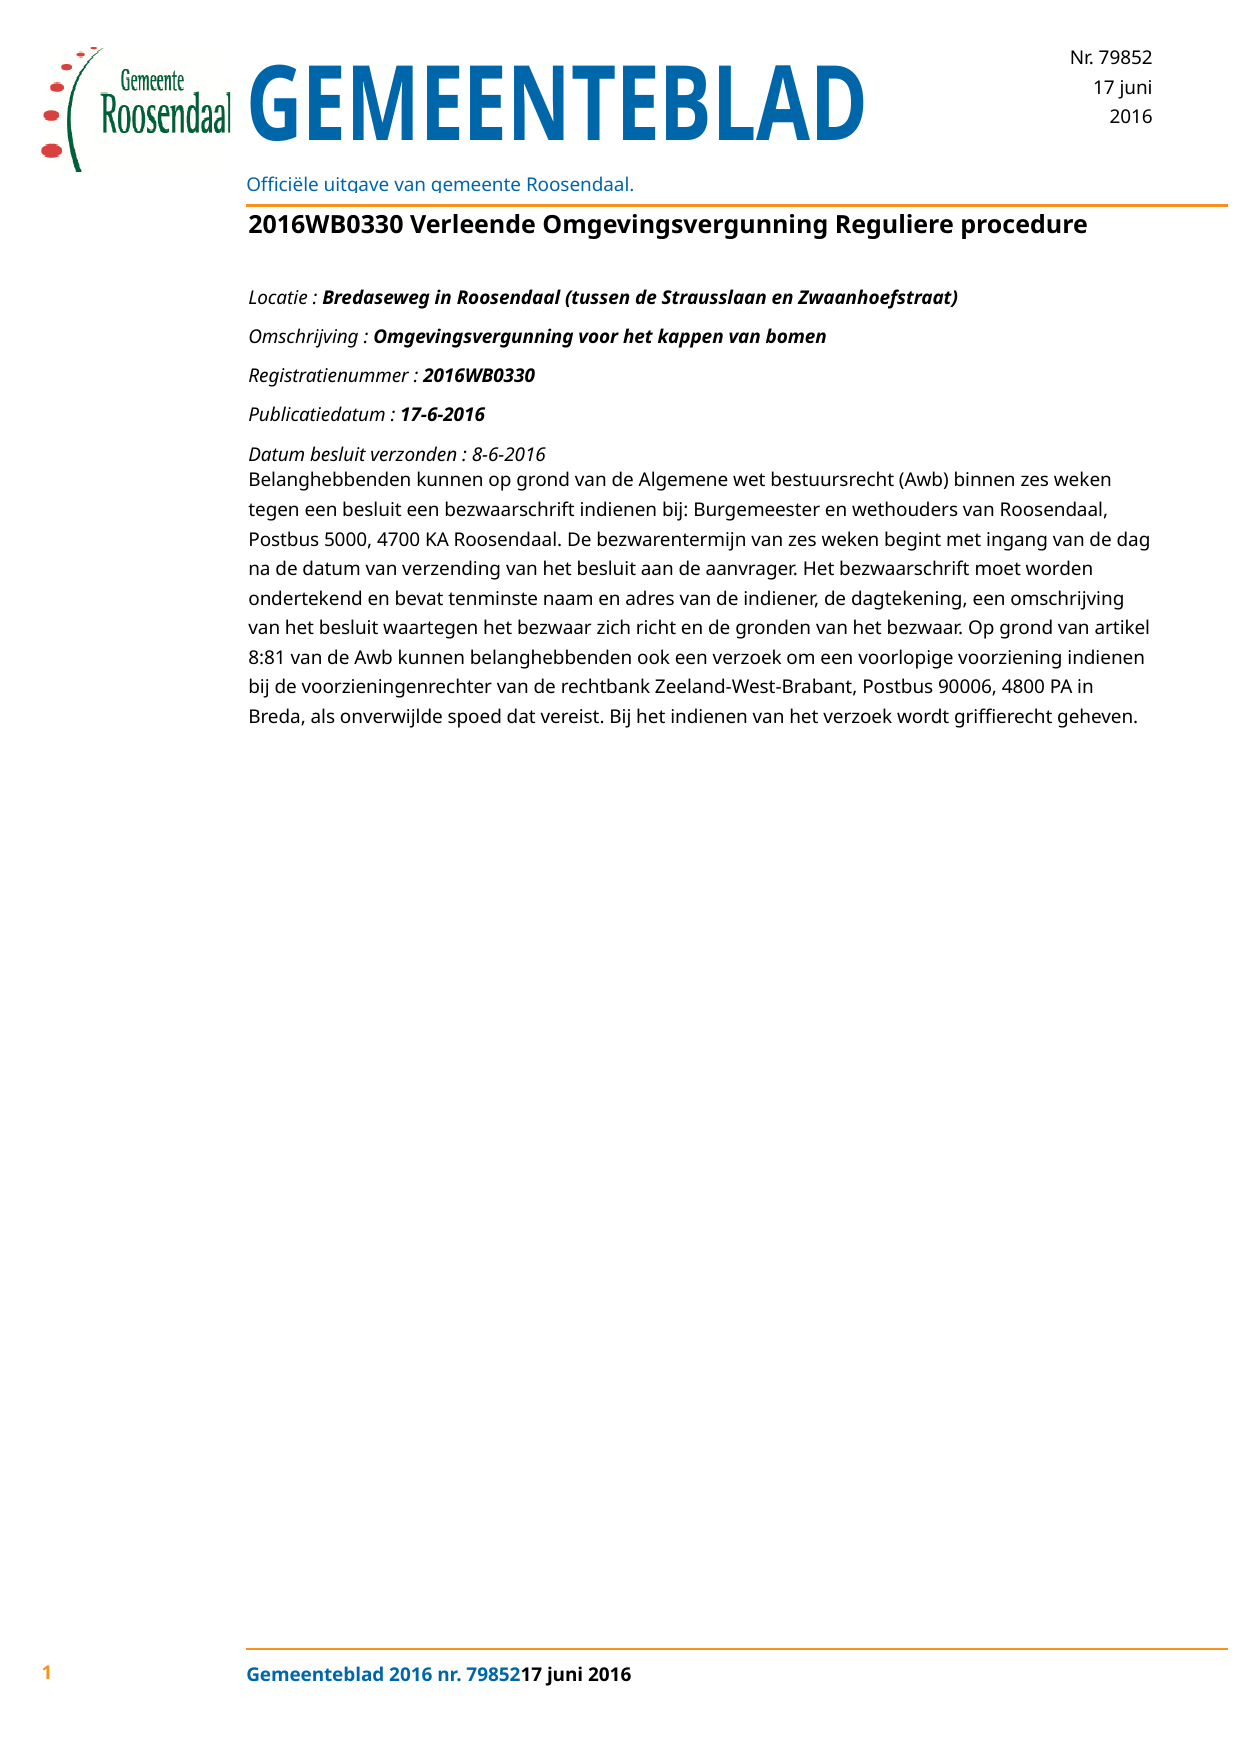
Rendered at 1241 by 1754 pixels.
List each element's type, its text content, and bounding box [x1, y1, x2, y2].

text Belanghebbenden kunnen op grond van de Algemene wet bestuursrecht (Awb) binnen zes weken tegen een besluit een bezwaarschrift indienen bij: Burgemeester en wethouders van Roosendaal, Postbus 5000, 4700 KA Roosendaal. De bezwarentermijn van zes weken begint met ingang van de dag na de datum van verzending van het besluit aan de aanvrager. Het bezwaarschrift moet worden ondertekend en bevat tenminste naam en adres van de indiener, de dagtekening, een omschrijving van het besluit waartegen het bezwaar zich richt en de gronden van het bezwaar. Op grond van artikel 8:81 van de Awb kunnen belanghebbenden ook een verzoek om een voorlopige voorziening indienen bij de voorzieningenrechter van de rechtbank Zeeland-West-Brabant, Postbus 90006, 4800 PA in Breda, als onverwijlde spoed dat vereist. Bij het indienen van het verzoek wordt griffierecht geheven. [248, 467, 1152, 729]
text 2016WB0330 Verleende Omgevingsvergunning Reguliere procedure [248, 207, 1152, 241]
picture [41, 47, 231, 172]
text Publicatiedatum : 17-6-2016 [248, 402, 1152, 427]
text Registratienummer : 2016WB0330 [248, 362, 1152, 388]
text Datum besluit verzonden : 8-6-2016 [248, 441, 1152, 467]
text Omschrijving : Omgevingsvergunning voor het kappen van bomen [248, 323, 1152, 349]
text Locatie : Bredaseweg in Roosendaal (tussen de Strausslaan en Zwaanhoefstraat) [248, 284, 1152, 309]
